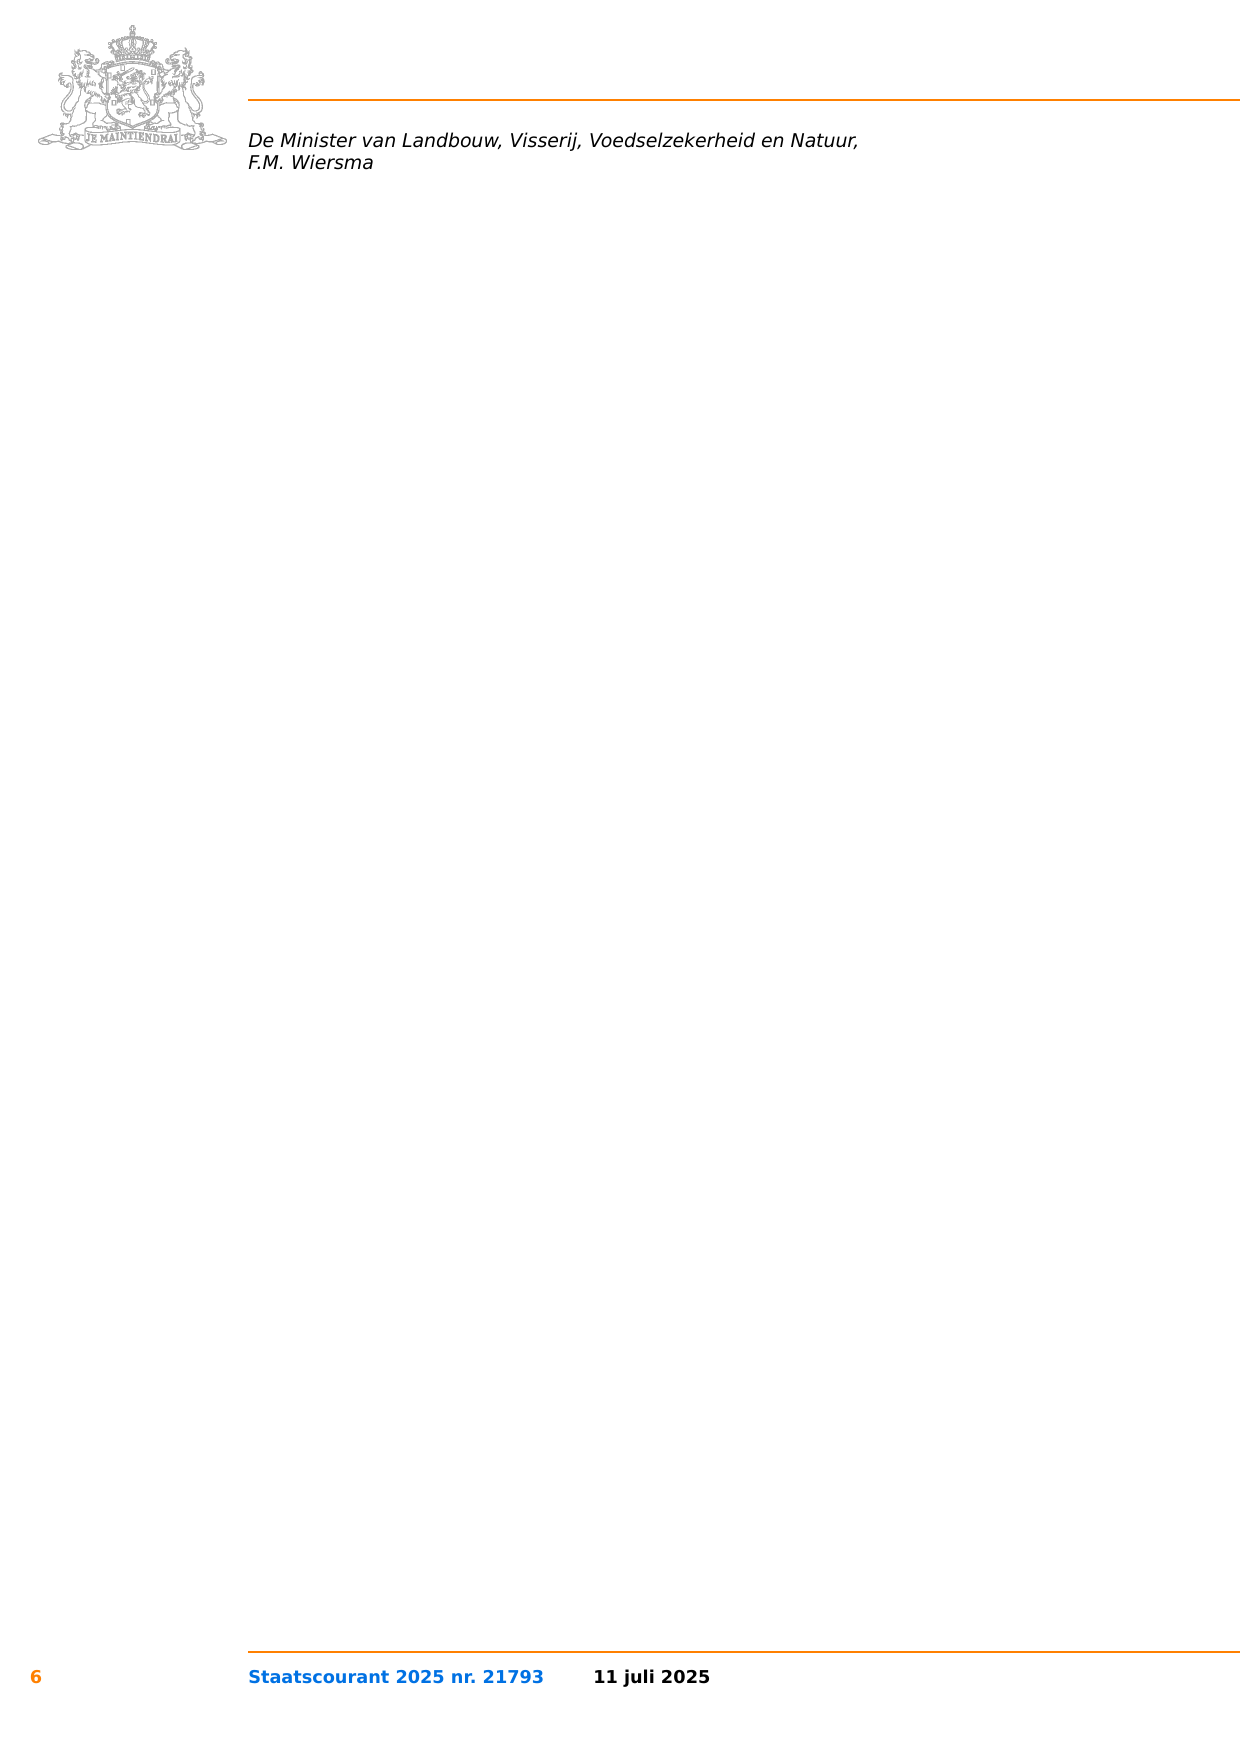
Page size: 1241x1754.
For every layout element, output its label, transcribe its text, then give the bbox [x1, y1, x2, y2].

text De Minister van Landbouw, Visserij, Voedselzekerheid en Natuur, F.M. Wiersma [248, 130, 1163, 174]
picture [38, 25, 227, 150]
